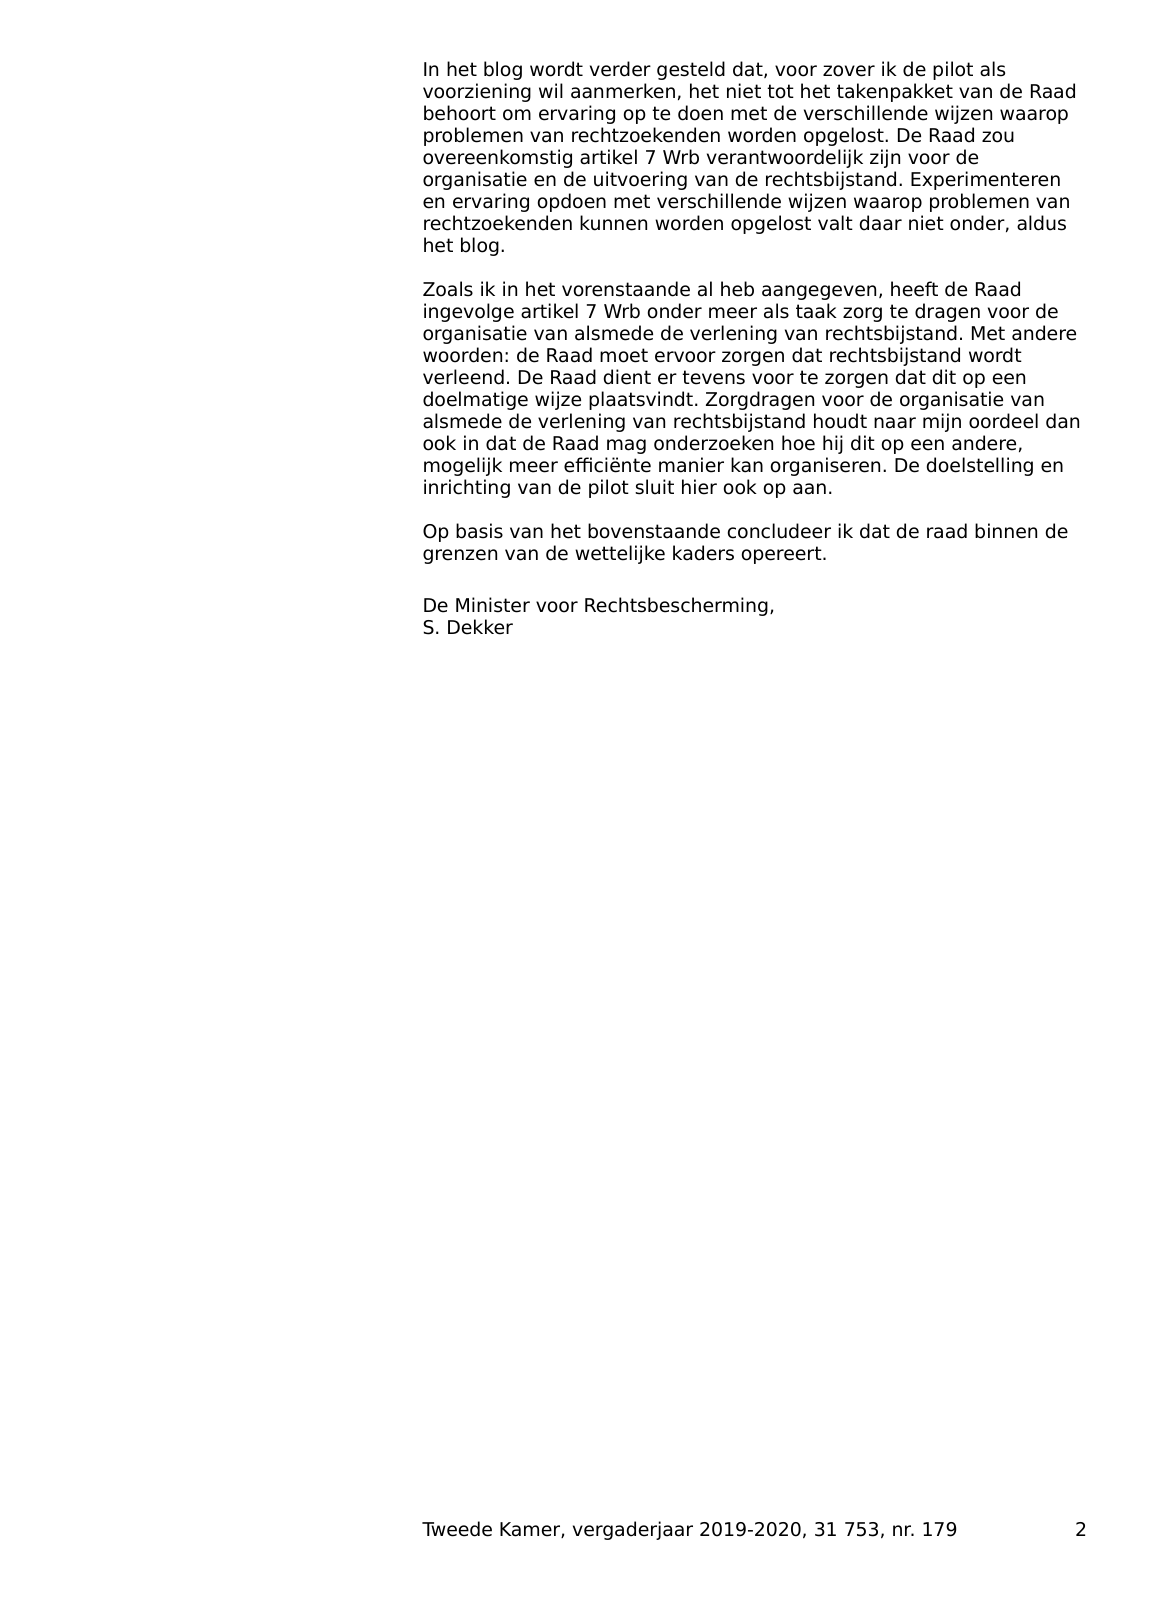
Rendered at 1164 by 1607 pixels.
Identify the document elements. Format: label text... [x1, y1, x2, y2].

text De Minister voor Rechtsbescherming, S. Dekker [422, 595, 1087, 639]
text Op basis van het bovenstaande concludeer ik dat de raad binnen de grenzen van de wettelijke kaders opereert. [422, 521, 1087, 565]
text Zoals ik in het vorenstaande al heb aangegeven, heeft de Raad ingevolge artikel 7 Wrb onder meer als taak zorg te dragen voor de organisatie van alsmede de verlening van rechtsbijstand. Met andere woorden: de Raad moet ervoor zorgen dat rechtsbijstand wordt verleend. De Raad dient er tevens voor te zorgen dat dit op een doelmatige wijze plaatsvindt. Zorgdragen voor de organisatie van alsmede de verlening van rechtsbijstand houdt naar mijn oordeel dan ook in dat de Raad mag onderzoeken hoe hij dit op een andere, mogelijk meer efficiënte manier kan organiseren. De doelstelling en inrichting van de pilot sluit hier ook op aan. [422, 279, 1087, 499]
text In het blog wordt verder gesteld dat, voor zover ik de pilot als voorziening wil aanmerken, het niet tot het takenpakket van de Raad behoort om ervaring op te doen met de verschillende wijzen waarop problemen van rechtzoekenden worden opgelost. De Raad zou overeenkomstig artikel 7 Wrb verantwoordelijk zijn voor de organisatie en de uitvoering van de rechtsbijstand. Experimenteren en ervaring opdoen met verschillende wijzen waarop problemen van rechtzoekenden kunnen worden opgelost valt daar niet onder, aldus het blog. [422, 59, 1087, 257]
